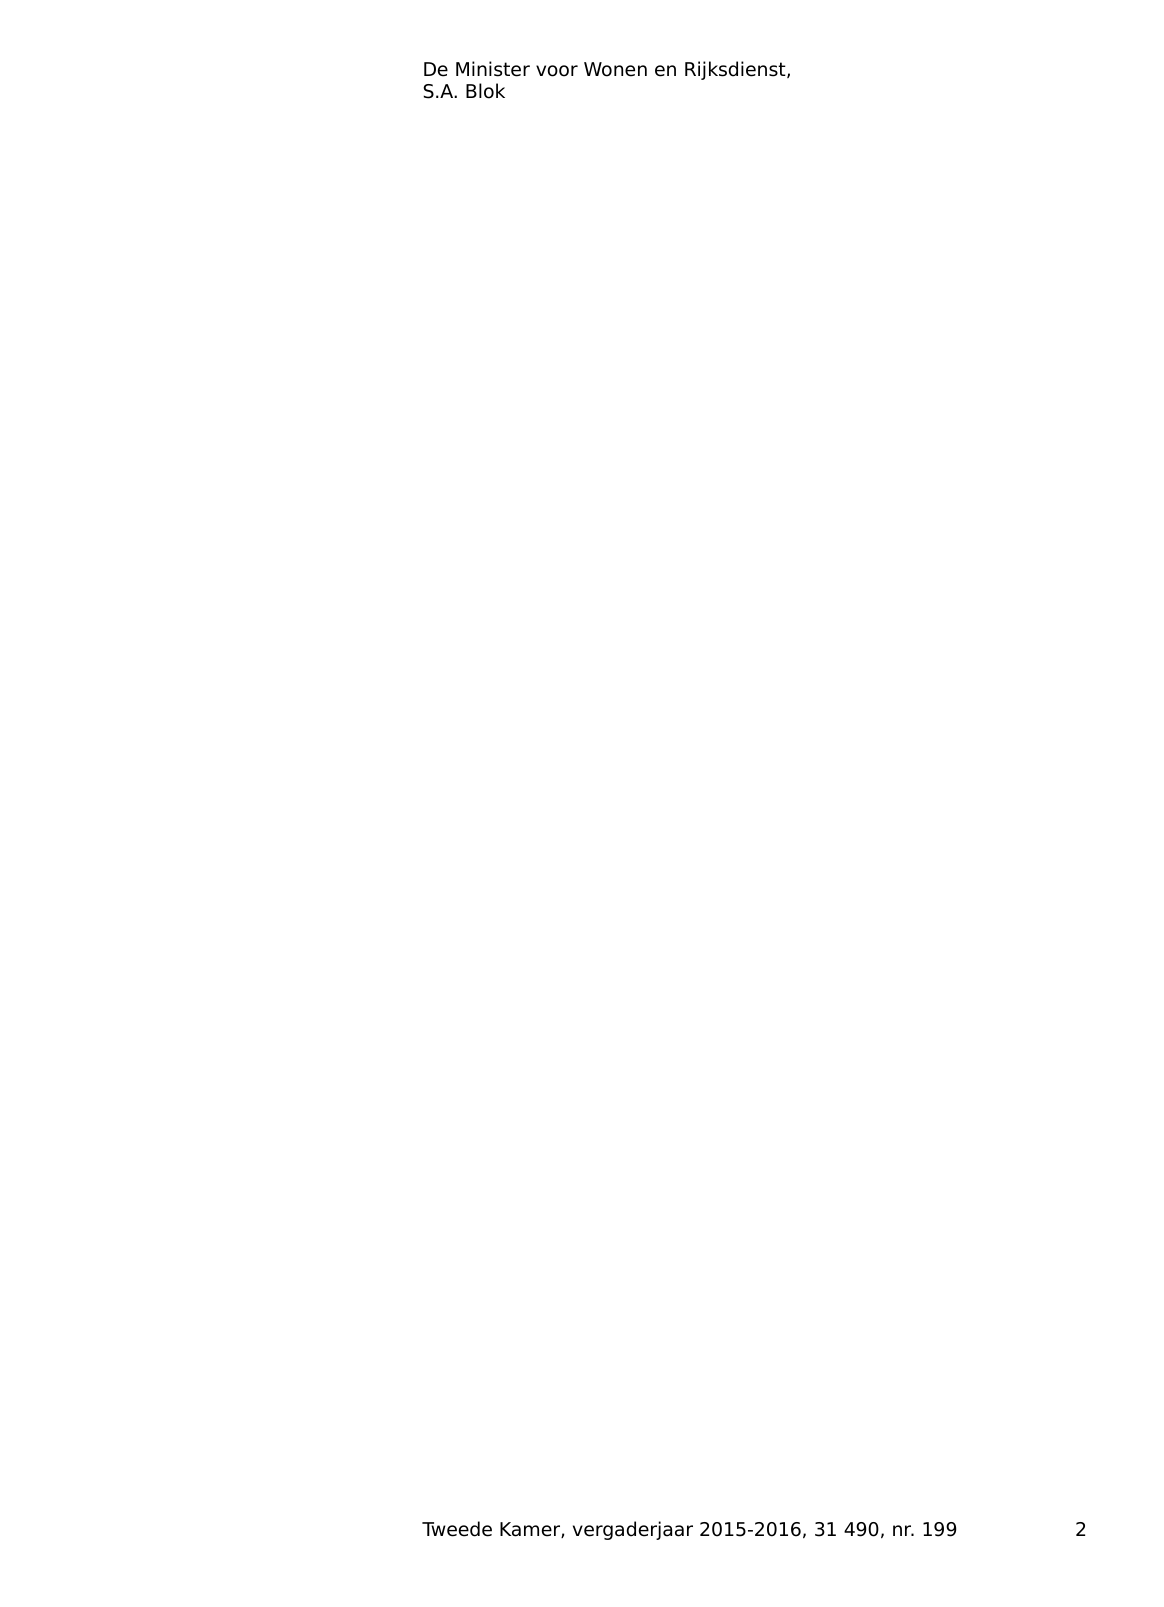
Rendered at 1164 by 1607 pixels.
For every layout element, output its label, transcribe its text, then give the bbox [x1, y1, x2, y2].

text De Minister voor Wonen en Rijksdienst, S.A. Blok [422, 59, 1087, 103]
